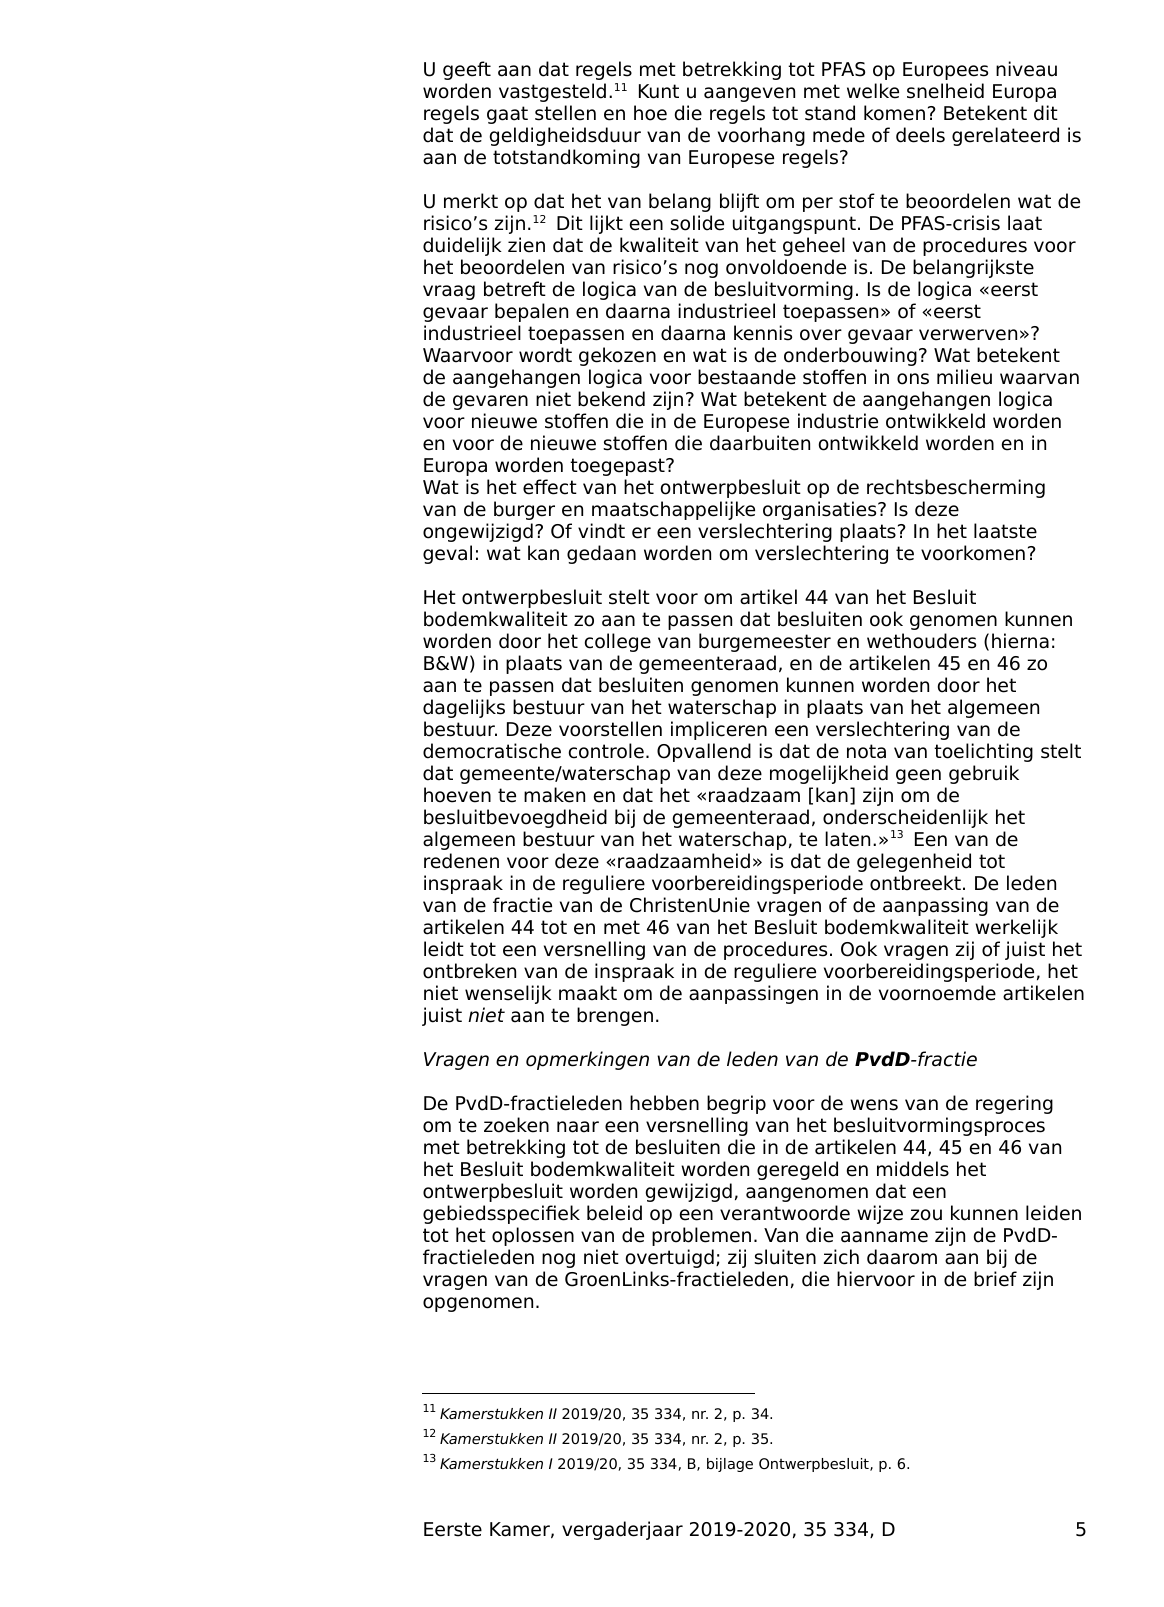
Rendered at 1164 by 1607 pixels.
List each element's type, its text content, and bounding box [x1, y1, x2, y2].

text Kamerstukken I 2019/20, 35 334, B, bijlage Ontwerpbesluit, p. 6. [422, 1452, 1087, 1474]
text Kamerstukken II 2019/20, 35 334, nr. 2, p. 34. [422, 1402, 1087, 1424]
subtitle Vragen en opmerkingen van de leden van de PvdD-fractie [422, 1049, 1087, 1071]
text Het ontwerpbesluit stelt voor om artikel 44 van het Besluit bodemkwaliteit zo aan te passen dat besluiten ook genomen kunnen worden door het college van burgemeester en wethouders (hierna: B&W) in plaats van de gemeenteraad, en de artikelen 45 en 46 zo aan te passen dat besluiten genomen kunnen worden door het dagelijks bestuur van het waterschap in plaats van het algemeen bestuur. Deze voorstellen impliceren een verslechtering van de democratische controle. Opvallend is dat de nota van toelichting stelt dat gemeente/waterschap van deze mogelijkheid geen gebruik hoeven te maken en dat het «raadzaam [kan] zijn om de besluitbevoegdheid bij de gemeenteraad, onderscheidenlijk het algemeen bestuur van het waterschap, te laten.» Een van de redenen voor deze «raadzaamheid» is dat de gelegenheid tot inspraak in de reguliere voorbereidingsperiode ontbreekt. De leden van de fractie van de ChristenUnie vragen of de aanpassing van de artikelen 44 tot en met 46 van het Besluit bodemkwaliteit werkelijk leidt tot een versnelling van de procedures. Ook vragen zij of juist het ontbreken van de inspraak in de reguliere voorbereidingsperiode, het niet wenselijk maakt om de aanpassingen in de voornoemde artikelen juist niet aan te brengen. [422, 587, 1087, 1027]
text U merkt op dat het van belang blijft om per stof te beoordelen wat de risico’s zijn. Dit lijkt een solide uitgangspunt. De PFAS-crisis laat duidelijk zien dat de kwaliteit van het geheel van de procedures voor het beoordelen van risico’s nog onvoldoende is. De belangrijkste vraag betreft de logica van de besluitvorming. Is de logica «eerst gevaar bepalen en daarna industrieel toepassen» of «eerst industrieel toepassen en daarna kennis over gevaar verwerven»? Waarvoor wordt gekozen en wat is de onderbouwing? Wat betekent de aangehangen logica voor bestaande stoffen in ons milieu waarvan de gevaren niet bekend zijn? Wat betekent de aangehangen logica voor nieuwe stoffen die in de Europese industrie ontwikkeld worden en voor de nieuwe stoffen die daarbuiten ontwikkeld worden en in Europa worden toegepast? [422, 191, 1087, 477]
text De PvdD-fractieleden hebben begrip voor de wens van de regering om te zoeken naar een versnelling van het besluitvormingsproces met betrekking tot de besluiten die in de artikelen 44, 45 en 46 van het Besluit bodemkwaliteit worden geregeld en middels het ontwerpbesluit worden gewijzigd, aangenomen dat een gebiedsspecifiek beleid op een verantwoorde wijze zou kunnen leiden tot het oplossen van de problemen. Van die aanname zijn de PvdD-fractieleden nog niet overtuigd; zij sluiten zich daarom aan bij de vragen van de GroenLinks-fractieleden, die hiervoor in de brief zijn opgenomen. [422, 1093, 1087, 1313]
text U geeft aan dat regels met betrekking tot PFAS op Europees niveau worden vastgesteld. Kunt u aangeven met welke snelheid Europa regels gaat stellen en hoe die regels tot stand komen? Betekent dit dat de geldigheidsduur van de voorhang mede of deels gerelateerd is aan de totstandkoming van Europese regels? [422, 59, 1087, 169]
text Wat is het effect van het ontwerpbesluit op de rechtsbescherming van de burger en maatschappelijke organisaties? Is deze ongewijzigd? Of vindt er een verslechtering plaats? In het laatste geval: wat kan gedaan worden om verslechtering te voorkomen? [422, 477, 1087, 565]
text Kamerstukken II 2019/20, 35 334, nr. 2, p. 35. [422, 1427, 1087, 1449]
